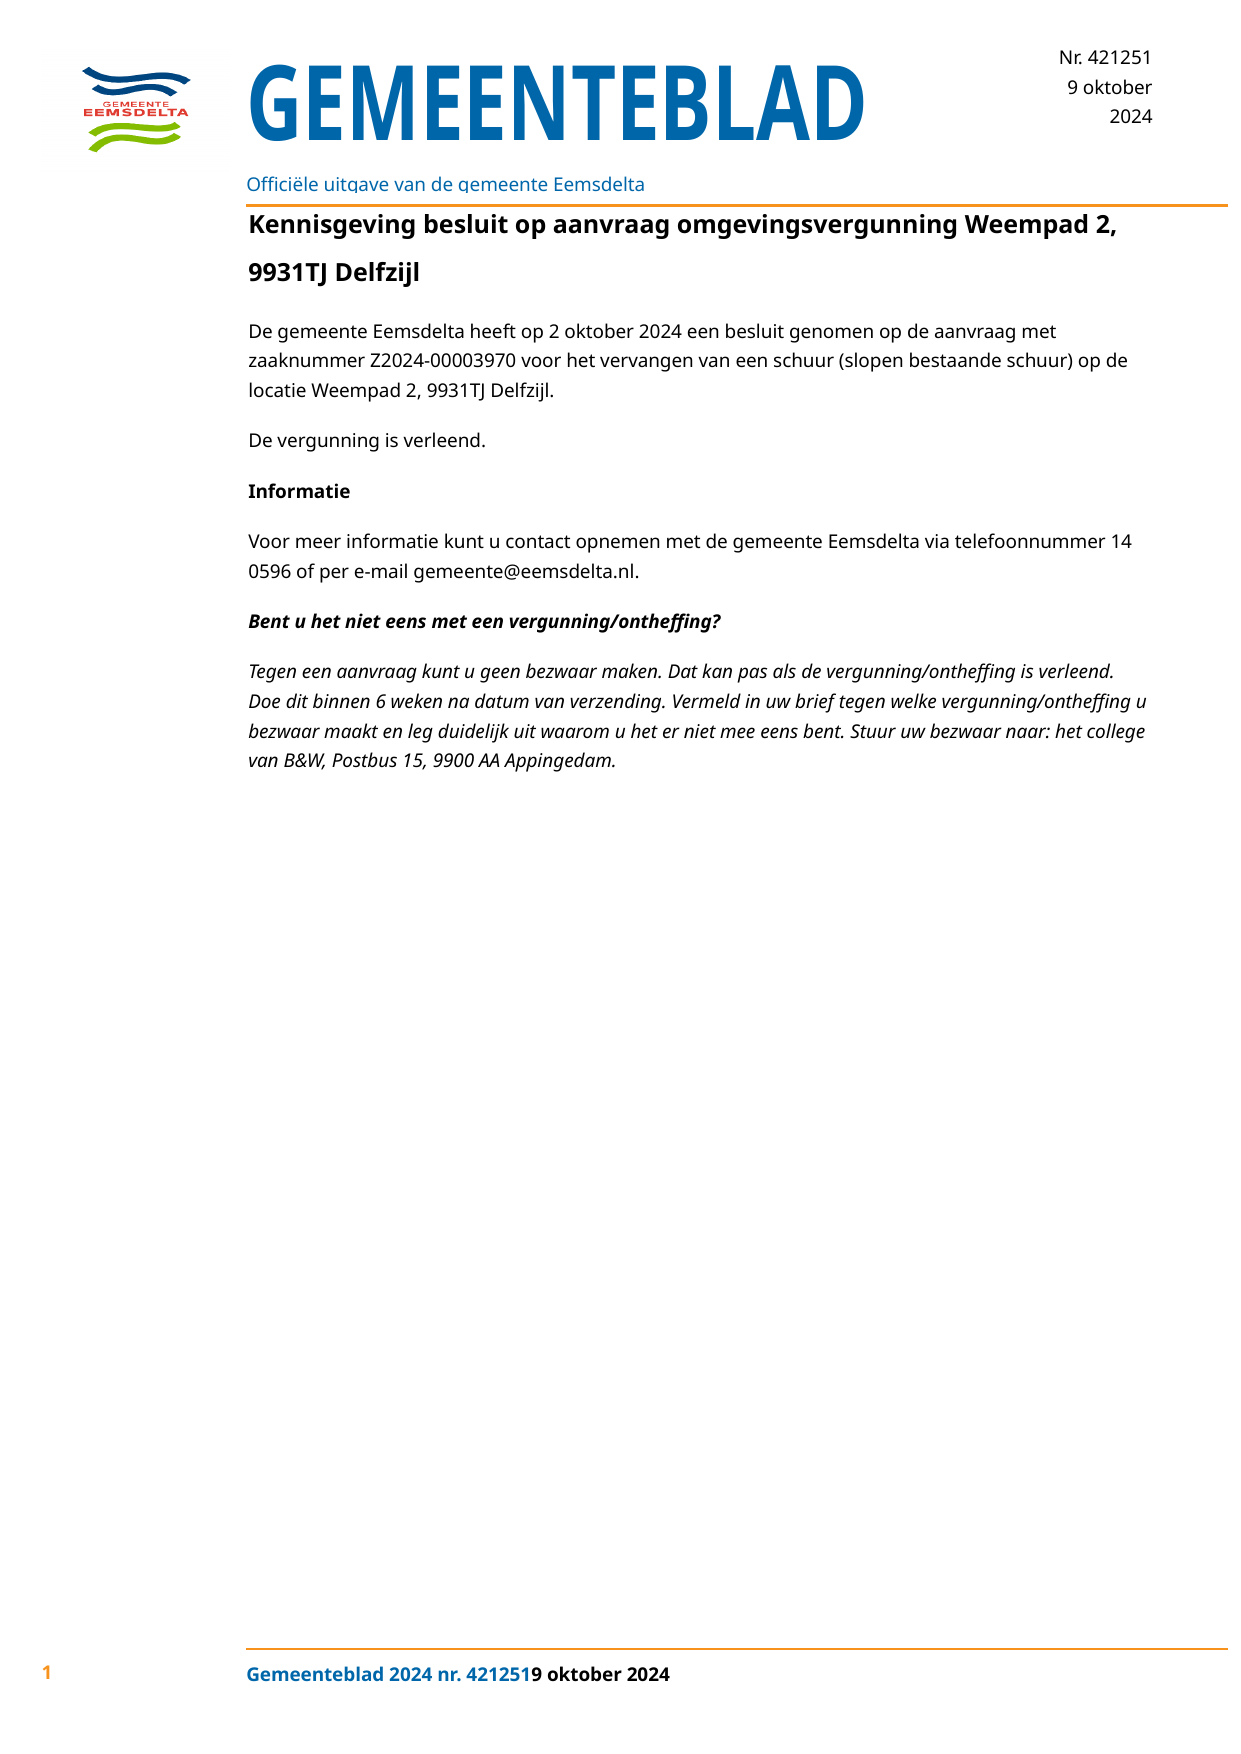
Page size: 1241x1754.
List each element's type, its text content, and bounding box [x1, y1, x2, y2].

text Voor meer informatie kunt u contact opnemen met de gemeente Eemsdelta via telefoonnummer 14 0596 of per e-mail gemeente@eemsdelta.nl. [248, 528, 1152, 584]
text Informatie [248, 478, 1152, 504]
text Kennisgeving besluit op aanvraag omgevingsvergunning Weempad 2, 9931TJ Delfzijl [248, 207, 1152, 288]
text Tegen een aanvraag kunt u geen bezwaar maken. Dat kan pas als de vergunning/ontheffing is verleend. Doe dit binnen 6 weken na datum van verzending. Vermeld in uw brief tegen welke vergunning/ontheffing u bezwaar maakt en leg duidelijk uit waarom u het er niet mee eens bent. Stuur uw bezwaar naar: het college van B&W, Postbus 15, 9900 AA Appingedam. [248, 659, 1152, 773]
text De gemeente Eemsdelta heeft op 2 oktober 2024 een besluit genomen op de aanvraag met zaaknummer Z2024-00003970 voor het vervangen van een schuur (slopen bestaande schuur) op de locatie Weempad 2, 9931TJ Delfzijl. [248, 318, 1152, 403]
text De vergunning is verleend. [248, 427, 1152, 453]
text Bent u het niet eens met een vergunning/ontheffing? [248, 608, 1152, 634]
picture [41, 47, 231, 172]
